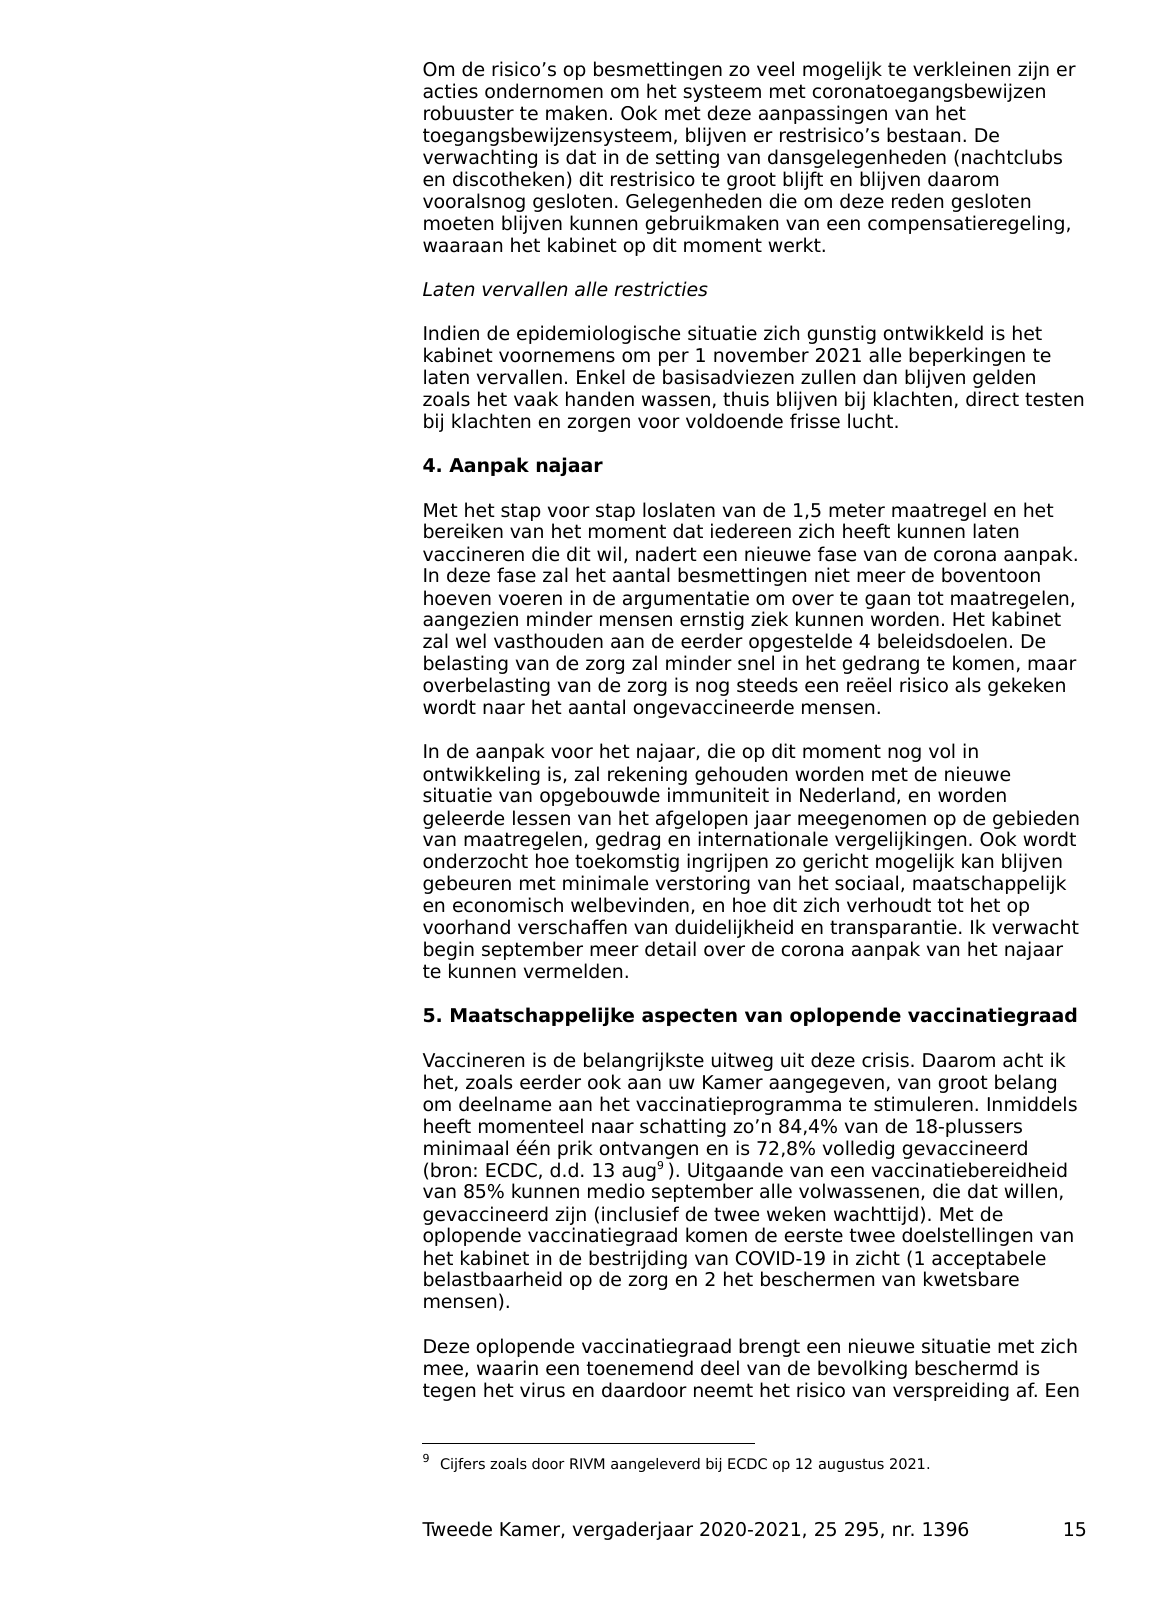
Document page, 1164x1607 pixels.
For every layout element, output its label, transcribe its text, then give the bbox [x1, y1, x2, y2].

text Vaccineren is de belangrijkste uitweg uit deze crisis. Daarom acht ik het, zoals eerder ook aan uw Kamer aangegeven, van groot belang om deelname aan het vaccinatieprogramma te stimuleren. Inmiddels heeft momenteel naar schatting zo’n 84,4% van de 18-plussers minimaal één prik ontvangen en is 72,8% volledig gevaccineerd (bron: ECDC, d.d. 13 aug). Uitgaande van een vaccinatiebereidheid van 85% kunnen medio september alle volwassenen, die dat willen, gevaccineerd zijn (inclusief de twee weken wachttijd). Met de oplopende vaccinatiegraad komen de eerste twee doelstellingen van het kabinet in de bestrijding van COVID-19 in zicht (1 acceptabele belastbaarheid op de zorg en 2 het beschermen van kwetsbare mensen). [422, 1049, 1087, 1313]
text Om de risico’s op besmettingen zo veel mogelijk te verkleinen zijn er acties ondernomen om het systeem met coronatoegangsbewijzen robuuster te maken. Ook met deze aanpassingen van het toegangsbewijzensysteem, blijven er restrisico’s bestaan. De verwachting is dat in de setting van dansgelegenheden (nachtclubs en discotheken) dit restrisico te groot blijft en blijven daarom vooralsnog gesloten. Gelegenheden die om deze reden gesloten moeten blijven kunnen gebruikmaken van een compensatieregeling, waaraan het kabinet op dit moment werkt. [422, 59, 1087, 257]
text Deze oplopende vaccinatiegraad brengt een nieuwe situatie met zich mee, waarin een toenemend deel van de bevolking beschermd is tegen het virus en daardoor neemt het risico van verspreiding af. Een [422, 1336, 1087, 1401]
subtitle 5. Maatschappelijke aspecten van oplopende vaccinatiegraad [422, 1005, 1087, 1027]
text Cijfers zoals door RIVM aangeleverd bij ECDC op 12 augustus 2021. [422, 1452, 1087, 1474]
text Indien de epidemiologische situatie zich gunstig ontwikkeld is het kabinet voornemens om per 1 november 2021 alle beperkingen te laten vervallen. Enkel de basisadviezen zullen dan blijven gelden zoals het vaak handen wassen, thuis blijven bij klachten, direct testen bij klachten en zorgen voor voldoende frisse lucht. [422, 323, 1087, 433]
subtitle 4. Aanpak najaar [422, 455, 1087, 477]
text In de aanpak voor het najaar, die op dit moment nog vol in ontwikkeling is, zal rekening gehouden worden met de nieuwe situatie van opgebouwde immuniteit in Nederland, en worden geleerde lessen van het afgelopen jaar meegenomen op de gebieden van maatregelen, gedrag en internationale vergelijkingen. Ook wordt onderzocht hoe toekomstig ingrijpen zo gericht mogelijk kan blijven gebeuren met minimale verstoring van het sociaal, maatschappelijk en economisch welbevinden, en hoe dit zich verhoudt tot het op voorhand verschaffen van duidelijkheid en transparantie. Ik verwacht begin september meer detail over de corona aanpak van het najaar te kunnen vermelden. [422, 741, 1087, 983]
subtitle Laten vervallen alle restricties [422, 279, 1087, 301]
text Met het stap voor stap loslaten van de 1,5 meter maatregel en het bereiken van het moment dat iedereen zich heeft kunnen laten vaccineren die dit wil, nadert een nieuwe fase van de corona aanpak. In deze fase zal het aantal besmettingen niet meer de boventoon hoeven voeren in de argumentatie om over te gaan tot maatregelen, aangezien minder mensen ernstig ziek kunnen worden. Het kabinet zal wel vasthouden aan de eerder opgestelde 4 beleidsdoelen. De belasting van de zorg zal minder snel in het gedrang te komen, maar overbelasting van de zorg is nog steeds een reëel risico als gekeken wordt naar het aantal ongevaccineerde mensen. [422, 499, 1087, 719]
